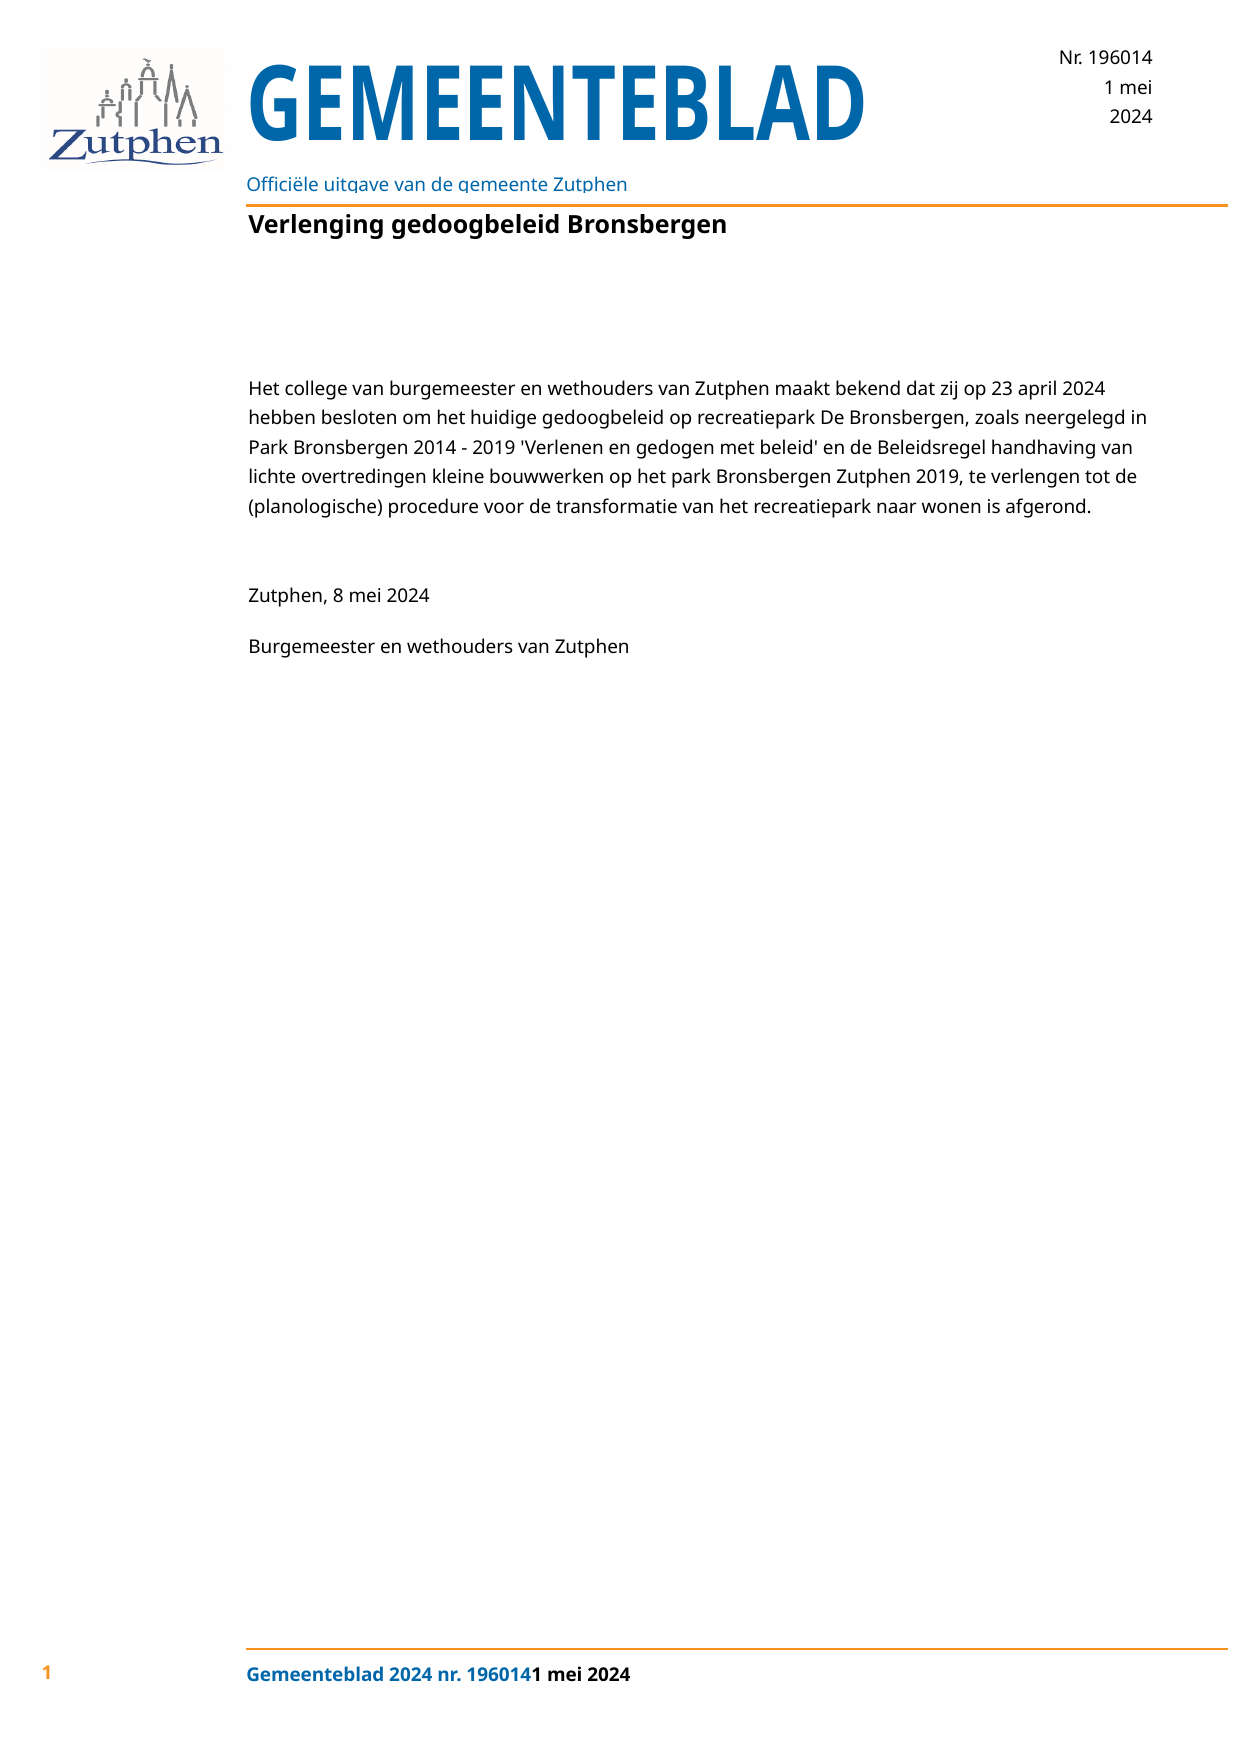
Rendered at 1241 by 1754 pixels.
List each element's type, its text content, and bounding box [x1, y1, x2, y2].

text Zutphen, 8 mei 2024 [248, 582, 1152, 608]
text Het college van burgemeester en wethouders van Zutphen maakt bekend dat zij op 23 april 2024 hebben besloten om het huidige gedoogbeleid op recreatiepark De Bronsbergen, zoals neergelegd in Park Bronsbergen 2014 - 2019 'Verlenen en gedogen met beleid' en de Beleidsregel handhaving van lichte overtredingen kleine bouwwerken op het park Bronsbergen Zutphen 2019, te verlengen tot de (planologische) procedure voor de transformatie van het recreatiepark naar wonen is afgerond. [248, 375, 1152, 519]
picture [41, 47, 231, 172]
text Verlenging gedoogbeleid Bronsbergen [248, 207, 1152, 241]
text Burgemeester en wethouders van Zutphen [248, 633, 1152, 659]
